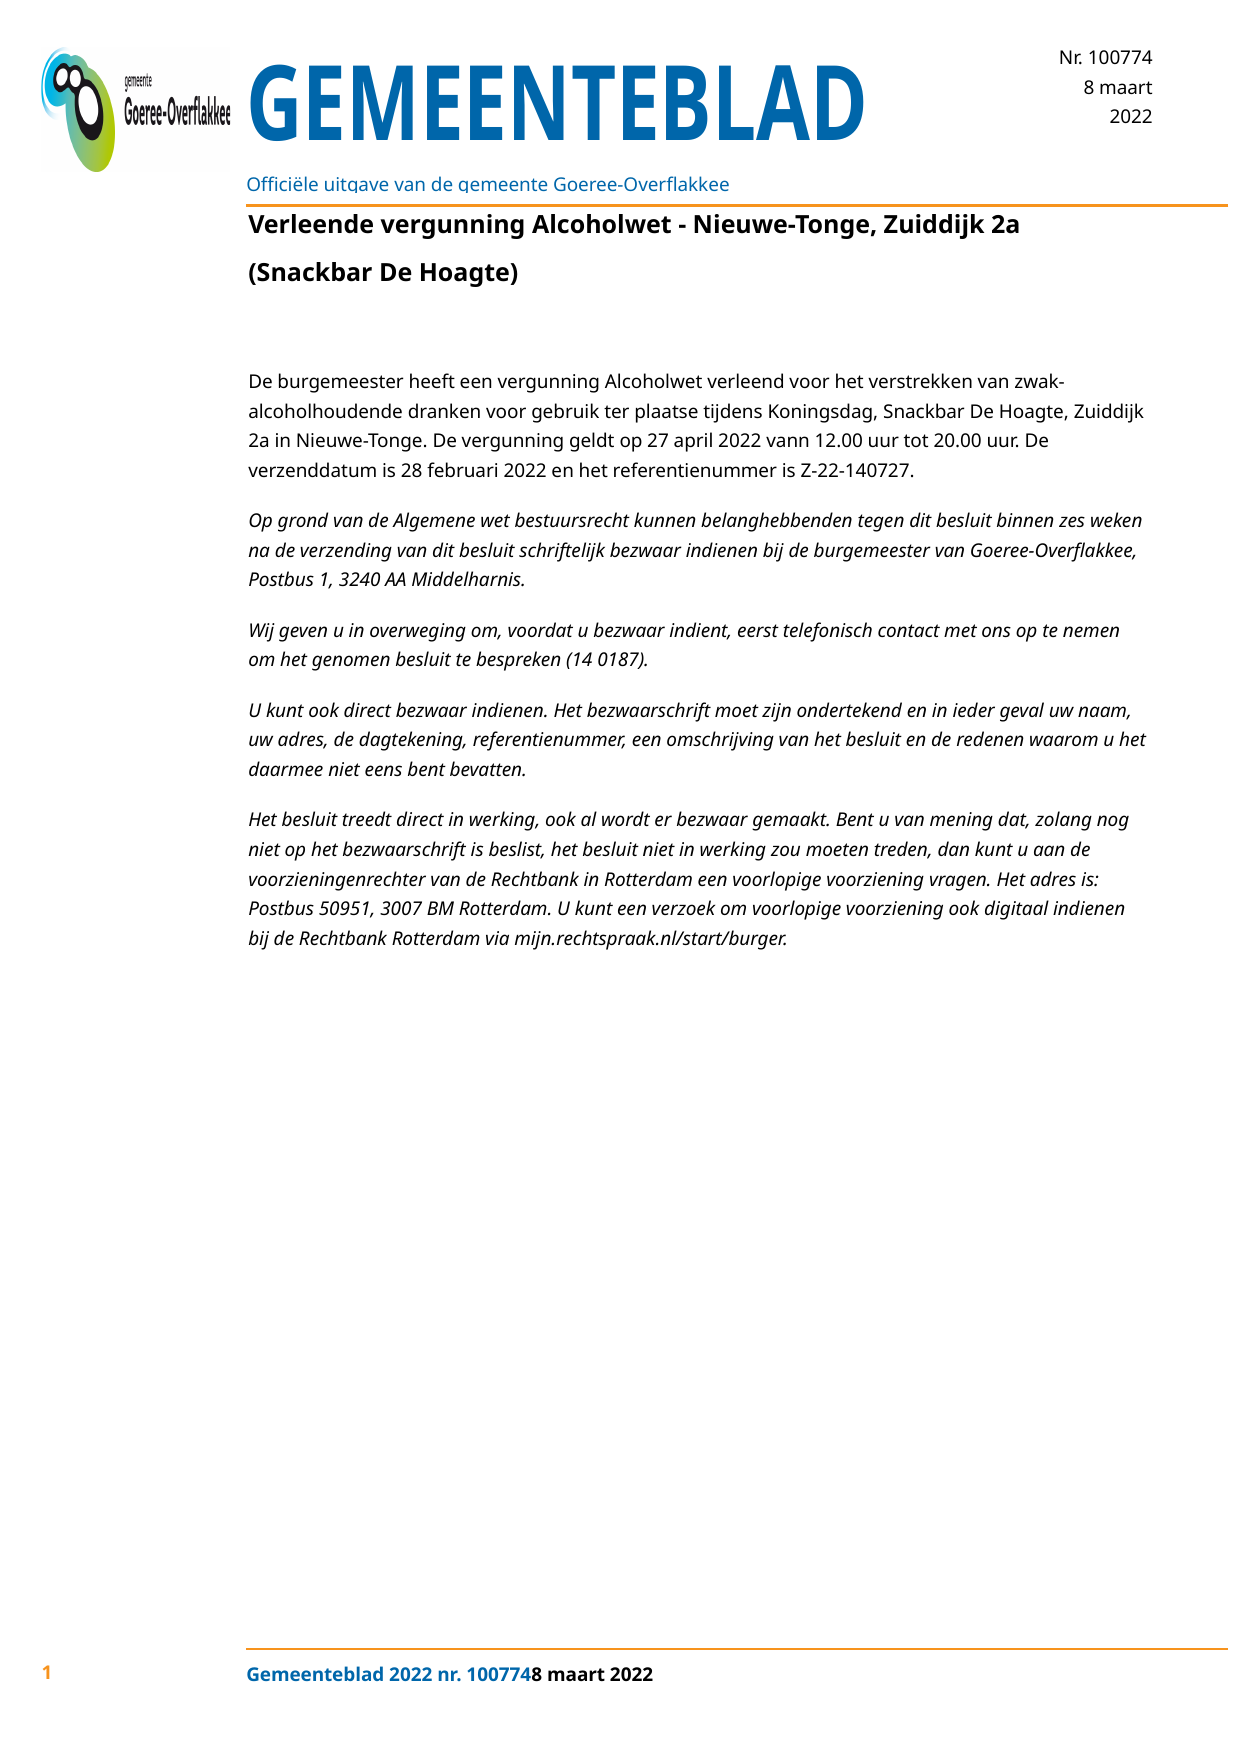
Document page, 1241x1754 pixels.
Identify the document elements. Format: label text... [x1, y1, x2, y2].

text U kunt ook direct bezwaar indienen. Het bezwaarschrift moet zijn ondertekend en in ieder geval uw naam, uw adres, de dagtekening, referentienummer, een omschrijving van het besluit en de redenen waarom u het daarmee niet eens bent bevatten. [248, 697, 1152, 782]
text Verleende vergunning Alcoholwet - Nieuwe-Tonge, Zuiddijk 2a (Snackbar De Hoagte) [248, 207, 1152, 288]
text De burgemeester heeft een vergunning Alcoholwet verleend voor het verstrekken van zwak-alcoholhoudende dranken voor gebruik ter plaatse tijdens Koningsdag, Snackbar De Hoagte, Zuiddijk 2a in Nieuwe-Tonge. De vergunning geldt op 27 april 2022 vann 12.00 uur tot 20.00 uur. De verzenddatum is 28 februari 2022 en het referentienummer is Z-22-140727. [248, 368, 1152, 483]
picture [41, 47, 231, 172]
text Het besluit treedt direct in werking, ook al wordt er bezwaar gemaakt. Bent u van mening dat, zolang nog niet op het bezwaarschrift is beslist, het besluit niet in werking zou moeten treden, dan kunt u aan de voorzieningenrechter van de Rechtbank in Rotterdam een voorlopige voorziening vragen. Het adres is: Postbus 50951, 3007 BM Rotterdam. U kunt een verzoek om voorlopige voorziening ook digitaal indienen bij de Rechtbank Rotterdam via mijn.rechtspraak.nl/start/burger. [248, 807, 1152, 951]
text Wij geven u in overweging om, voordat u bezwaar indient, eerst telefonisch contact met ons op te nemen om het genomen besluit te bespreken (14 0187). [248, 617, 1152, 672]
text Op grond van de Algemene wet bestuursrecht kunnen belanghebbenden tegen dit besluit binnen zes weken na de verzending van dit besluit schriftelijk bezwaar indienen bij de burgemeester van Goeree-Overflakkee, Postbus 1, 3240 AA Middelharnis. [248, 507, 1152, 592]
